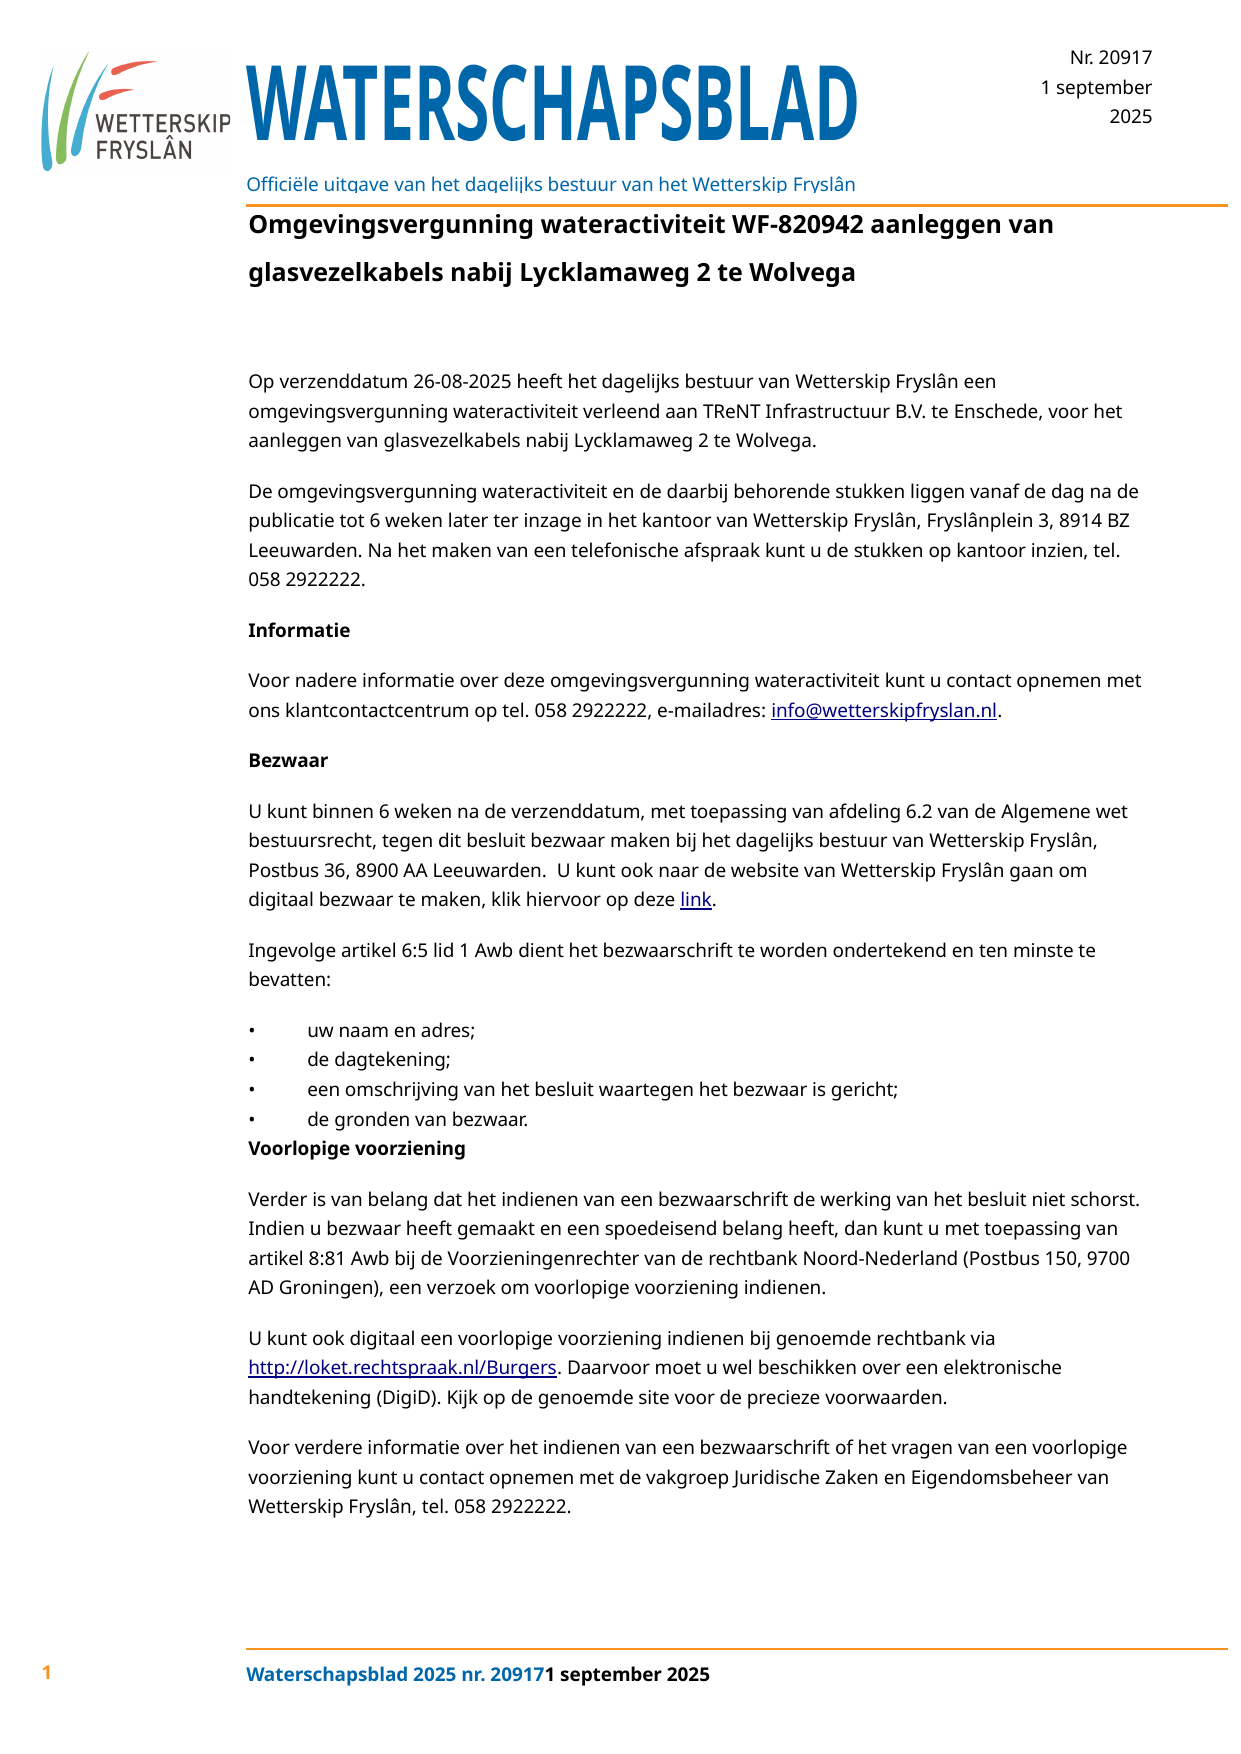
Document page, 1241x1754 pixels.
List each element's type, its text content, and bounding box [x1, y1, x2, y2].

text Op verzenddatum 26-08-2025 heeft het dagelijks bestuur van Wetterskip Fryslân een omgevingsvergunning wateractiviteit verleend aan TReNT Infrastructuur B.V. te Enschede, voor het aanleggen van glasvezelkabels nabij Lycklamaweg 2 te Wolvega. [248, 368, 1152, 453]
text Voorlopige voorziening [248, 1135, 1152, 1161]
text Ingevolge artikel 6:5 lid 1 Awb dient het bezwaarschrift te worden ondertekend en ten minste te bevatten: [248, 937, 1152, 992]
text U kunt ook digitaal een voorlopige voorziening indienen bij genoemde rechtbank via http://loket.rechtspraak.nl/Burgers. Daarvoor moet u wel beschikken over een elektronische handtekening (DigiD). Kijk op de genoemde site voor de precieze voorwaarden. [248, 1325, 1152, 1410]
list de gronden van bezwaar. [248, 1106, 1152, 1132]
picture [41, 47, 231, 172]
text Voor nadere informatie over deze omgevingsvergunning wateractiviteit kunt u contact opnemen met ons klantcontactcentrum op tel. 058 2922222, e-mailadres: info@wetterskipfryslan.nl. [248, 667, 1152, 723]
text Voor verdere informatie over het indienen van een bezwaarschrift of het vragen van een voorlopige voorziening kunt u contact opnemen met de vakgroep Juridische Zaken en Eigendomsbeheer van Wetterskip Fryslân, tel. 058 2922222. [248, 1434, 1152, 1519]
text Omgevingsvergunning wateractiviteit WF-820942 aanleggen van glasvezelkabels nabij Lycklamaweg 2 te Wolvega [248, 207, 1152, 288]
list uw naam en adres; [248, 1017, 1152, 1043]
text Bezwaar [248, 747, 1152, 773]
text Informatie [248, 617, 1152, 643]
text Verder is van belang dat het indienen van een bezwaarschrift de werking van het besluit niet schorst. Indien u bezwaar heeft gemaakt en een spoedeisend belang heeft, dan kunt u met toepassing van artikel 8:81 Awb bij de Voorzieningenrechter van de rechtbank Noord-Nederland (Postbus 150, 9700 AD Groningen), een verzoek om voorlopige voorziening indienen. [248, 1186, 1152, 1300]
text De omgevingsvergunning wateractiviteit en de daarbij behorende stukken liggen vanaf de dag na de publicatie tot 6 weken later ter inzage in het kantoor van Wetterskip Fryslân, Fryslânplein 3, 8914 BZ Leeuwarden. Na het maken van een telefonische afspraak kunt u de stukken op kantoor inzien, tel. 058 2922222. [248, 478, 1152, 592]
text U kunt binnen 6 weken na de verzenddatum, met toepassing van afdeling 6.2 van de Algemene wet bestuursrecht, tegen dit besluit bezwaar maken bij het dagelijks bestuur van Wetterskip Fryslân, Postbus 36, 8900 AA Leeuwarden. U kunt ook naar de website van Wetterskip Fryslân gaan om digitaal bezwaar te maken, klik hiervoor op deze link. [248, 798, 1152, 912]
list de dagtekening; [248, 1047, 1152, 1072]
list een omschrijving van het besluit waartegen het bezwaar is gericht; [248, 1076, 1152, 1102]
